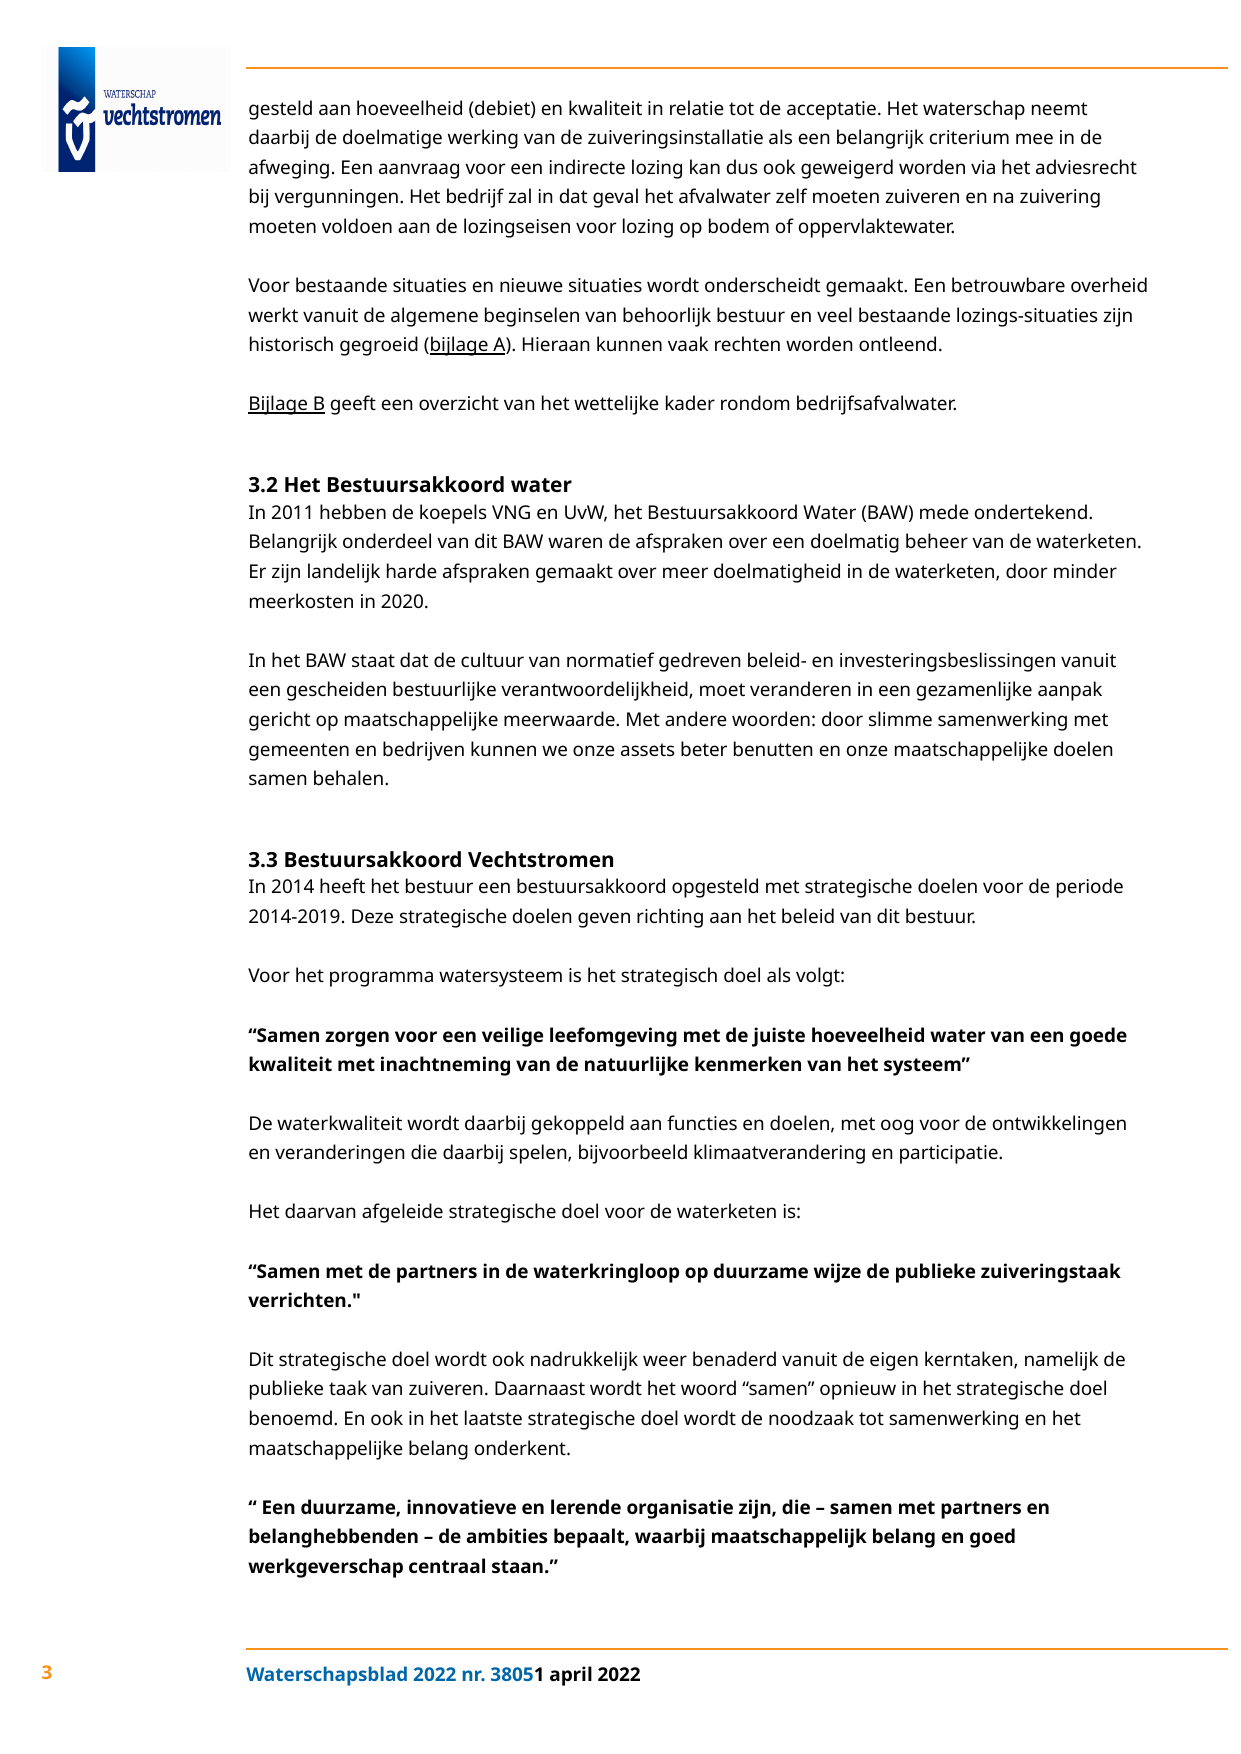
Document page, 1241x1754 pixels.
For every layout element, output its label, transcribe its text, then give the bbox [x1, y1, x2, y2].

text In 2011 hebben de koepels VNG en UvW, het Bestuursakkoord Water (BAW) mede ondertekend. Belangrijk onderdeel van dit BAW waren de afspraken over een doelmatig beheer van de waterketen. Er zijn landelijk harde afspraken gemaakt over meer doelmatigheid in de waterketen, door minder meerkosten in 2020. [248, 499, 1152, 613]
text In 2014 heeft het bestuur een bestuursakkoord opgesteld met strategische doelen voor de periode 2014-2019. Deze strategische doelen geven richting aan het beleid van dit bestuur. [248, 874, 1152, 929]
text Bijlage B geeft een overzicht van het wettelijke kader rondom bedrijfsafvalwater. [248, 391, 1152, 416]
table_header “Samen met de partners in de waterkringloop op duurzame wijze de publieke zuiveringstaak verrichten." [248, 1258, 1152, 1313]
text Voor het programma watersysteem is het strategisch doel als volgt: [248, 962, 1152, 988]
text Dit strategische doel wordt ook nadrukkelijk weer benaderd vanuit de eigen kerntaken, namelijk de publieke taak van zuiveren. Daarnaast wordt het woord “samen” opnieuw in het strategische doel benoemd. En ook in het laatste strategische doel wordt de noodzaak tot samenwerking en het maatschappelijke belang onderkent. [248, 1346, 1152, 1461]
text De waterkwaliteit wordt daarbij gekoppeld aan functies en doelen, met oog voor de ontwikkelingen en veranderingen die daarbij spelen, bijvoorbeeld klimaatverandering en participatie. [248, 1110, 1152, 1165]
text gesteld aan hoeveelheid (debiet) en kwaliteit in relatie tot de acceptatie. Het waterschap neemt daarbij de doelmatige werking van de zuiveringsinstallatie als een belangrijk criterium mee in de afweging. Een aanvraag voor een indirecte lozing kan dus ook geweigerd worden via het adviesrecht bij vergunningen. Het bedrijf zal in dat geval het afvalwater zelf moeten zuiveren en na zuivering moeten voldoen aan de lozingseisen voor lozing op bodem of oppervlaktewater. [248, 95, 1152, 239]
table_header “ Een duurzame, innovatieve en lerende organisatie zijn, die – samen met partners en belanghebbenden – de ambities bepaalt, waarbij maatschappelijk belang en goed werkgeverschap centraal staan.” [248, 1494, 1152, 1579]
text Voor bestaande situaties en nieuwe situaties wordt onderscheidt gemaakt. Een betrouwbare overheid werkt vanuit de algemene beginselen van behoorlijk bestuur en veel bestaande lozings-situaties zijn historisch gegroeid (bijlage A). Hieraan kunnen vaak rechten worden ontleend. [248, 272, 1152, 357]
text Het daarvan afgeleide strategische doel voor de waterketen is: [248, 1199, 1152, 1224]
text 3.2 Het Bestuursakkoord water [248, 471, 1152, 499]
picture [41, 47, 231, 172]
text In het BAW staat dat de cultuur van normatief gedreven beleid- en investeringsbeslissingen vanuit een gescheiden bestuurlijke verantwoordelijkheid, moet veranderen in een gezamenlijke aanpak gericht op maatschappelijke meerwaarde. Met andere woorden: door slimme samenwerking met gemeenten en bedrijven kunnen we onze assets beter benutten en onze maatschappelijke doelen samen behalen. [248, 647, 1152, 791]
table_header “Samen zorgen voor een veilige leefomgeving met de juiste hoeveelheid water van een goede kwaliteit met inachtneming van de natuurlijke kenmerken van het systeem” [248, 1022, 1152, 1077]
text 3.3 Bestuursakkoord Vechtstromen [248, 845, 1152, 874]
